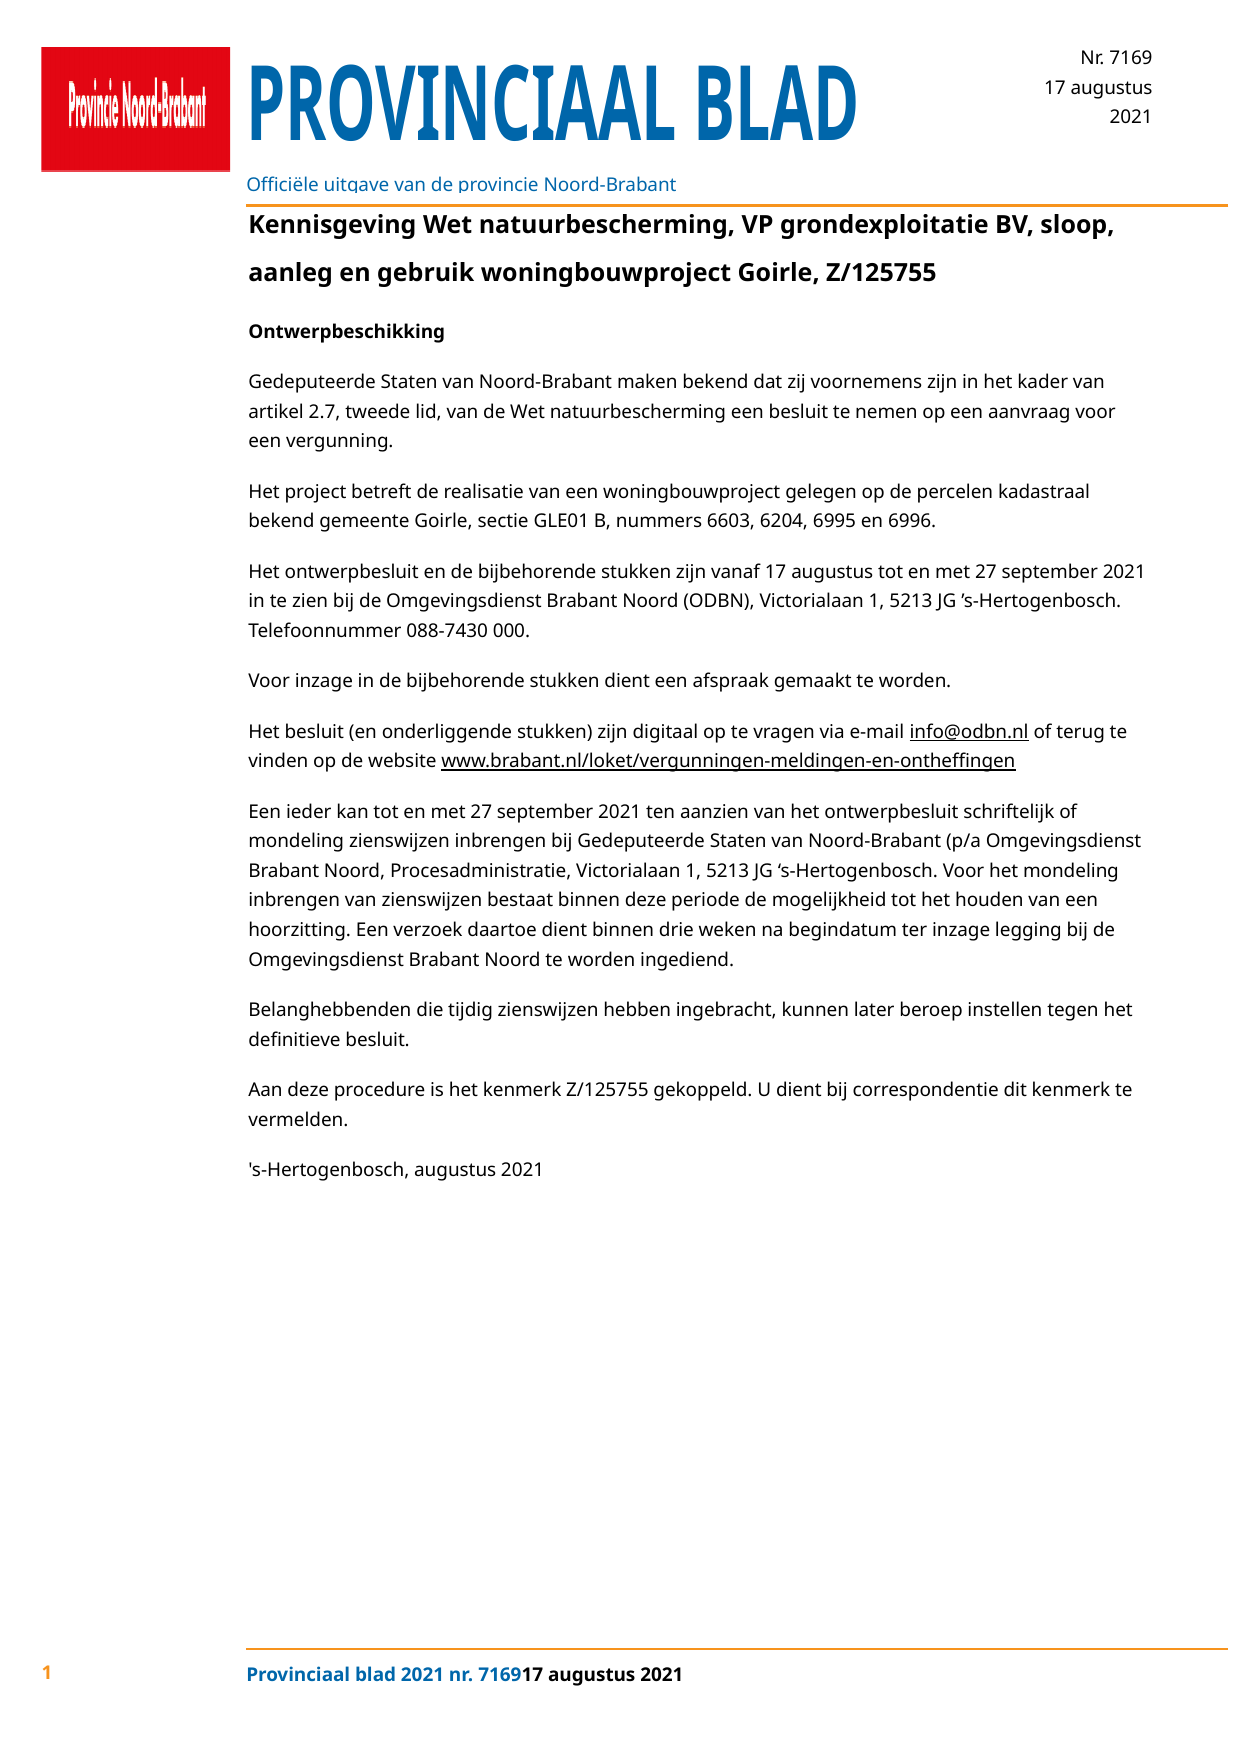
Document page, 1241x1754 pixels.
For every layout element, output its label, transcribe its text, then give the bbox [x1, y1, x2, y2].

picture [41, 47, 231, 172]
text Het ontwerpbesluit en de bijbehorende stukken zijn vanaf 17 augustus tot en met 27 september 2021 in te zien bij de Omgevingsdienst Brabant Noord (ODBN), Victorialaan 1, 5213 JG ’s-Hertogenbosch. Telefoonnummer 088-7430 000. [248, 558, 1152, 643]
text Ontwerpbeschikking [248, 318, 1152, 344]
text Belanghebbenden die tijdig zienswijzen hebben ingebracht, kunnen later beroep instellen tegen het definitieve besluit. [248, 996, 1152, 1052]
text Voor inzage in de bijbehorende stukken dient een afspraak gemaakt te worden. [248, 667, 1152, 693]
text Gedeputeerde Staten van Noord-Brabant maken bekend dat zij voornemens zijn in het kader van artikel 2.7, tweede lid, van de Wet natuurbescherming een besluit te nemen op een aanvraag voor een vergunning. [248, 368, 1152, 453]
text Aan deze procedure is het kenmerk Z/125755 gekoppeld. U dient bij correspondentie dit kenmerk te vermelden. [248, 1076, 1152, 1132]
text 's-Hertogenbosch, augustus 2021 [248, 1156, 1152, 1182]
text Kennisgeving Wet natuurbescherming, VP grondexploitatie BV, sloop, aanleg en gebruik woningbouwproject Goirle, Z/125755 [248, 207, 1152, 288]
text Een ieder kan tot en met 27 september 2021 ten aanzien van het ontwerpbesluit schriftelijk of mondeling zienswijzen inbrengen bij Gedeputeerde Staten van Noord-Brabant (p/a Omgevingsdienst Brabant Noord, Procesadministratie, Victorialaan 1, 5213 JG ‘s-Hertogenbosch. Voor het mondeling inbrengen van zienswijzen bestaat binnen deze periode de mogelijkheid tot het houden van een hoorzitting. Een verzoek daartoe dient binnen drie weken na begindatum ter inzage legging bij de Omgevingsdienst Brabant Noord te worden ingediend. [248, 798, 1152, 972]
text Het besluit (en onderliggende stukken) zijn digitaal op te vragen via e-mail info@odbn.nl of terug te vinden op de website www.brabant.nl/loket/vergunningen-meldingen-en-ontheffingen [248, 718, 1152, 773]
text Het project betreft de realisatie van een woningbouwproject gelegen op de percelen kadastraal bekend gemeente Goirle, sectie GLE01 B, nummers 6603, 6204, 6995 en 6996. [248, 478, 1152, 533]
